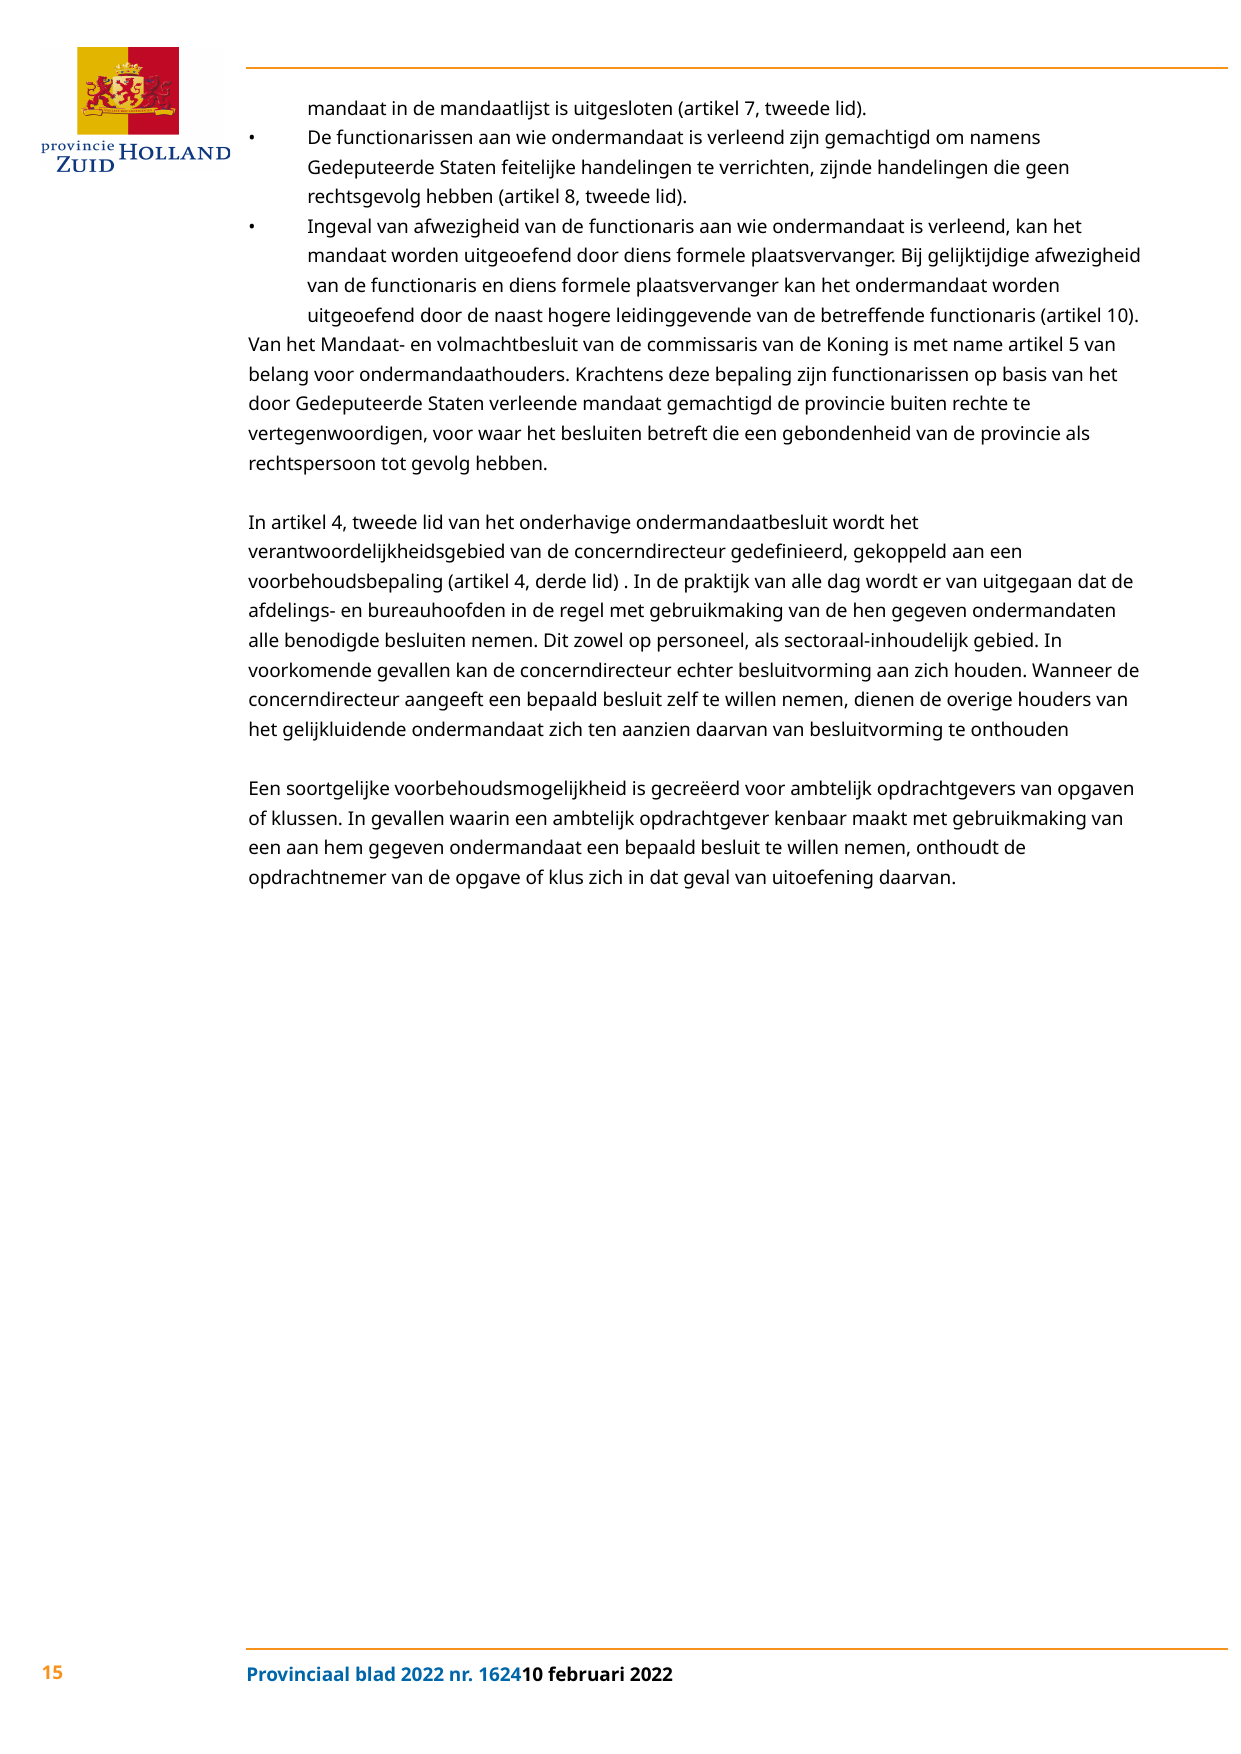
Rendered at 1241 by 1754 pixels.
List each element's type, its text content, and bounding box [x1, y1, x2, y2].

picture [41, 47, 231, 172]
text Van het Mandaat- en volmachtbesluit van de commissaris van de Koning is met name artikel 5 van belang voor ondermandaathouders. Krachtens deze bepaling zijn functionarissen op basis van het door Gedeputeerde Staten verleende mandaat gemachtigd de provincie buiten rechte te vertegenwoordigen, voor waar het besluiten betreft die een gebondenheid van de provincie als rechtspersoon tot gevolg hebben. [248, 331, 1152, 476]
text In artikel 4, tweede lid van het onderhavige ondermandaatbesluit wordt het verantwoordelijkheidsgebied van de concerndirecteur gedefinieerd, gekoppeld aan een voorbehoudsbepaling (artikel 4, derde lid) . In de praktijk van alle dag wordt er van uitgegaan dat de afdelings- en bureauhoofden in de regel met gebruikmaking van de hen gegeven ondermandaten alle benodigde besluiten nemen. Dit zowel op personeel, als sectoraal-inhoudelijk gebied. In voorkomende gevallen kan de concerndirecteur echter besluitvorming aan zich houden. Wanneer de concerndirecteur aangeeft een bepaald besluit zelf te willen nemen, dienen de overige houders van het gelijkluidende ondermandaat zich ten aanzien daarvan van besluitvorming te onthouden [248, 509, 1152, 742]
text Een soortgelijke voorbehoudsmogelijkheid is gecreëerd voor ambtelijk opdrachtgevers van opgaven of klussen. In gevallen waarin een ambtelijk opdrachtgever kenbaar maakt met gebruikmaking van een aan hem gegeven ondermandaat een bepaald besluit te willen nemen, onthoudt de opdrachtnemer van de opgave of klus zich in dat geval van uitoefening daarvan. [248, 775, 1152, 890]
list Ingeval van afwezigheid van de functionaris aan wie ondermandaat is verleend, kan het mandaat worden uitgeoefend door diens formele plaatsvervanger. Bij gelijktijdige afwezigheid van de functionaris en diens formele plaatsvervanger kan het ondermandaat worden uitgeoefend door de naast hogere leidinggevende van de betreffende functionaris (artikel 10). [248, 213, 1152, 328]
list De functionarissen aan wie ondermandaat is verleend zijn gemachtigd om namens Gedeputeerde Staten feitelijke handelingen te verrichten, zijnde handelingen die geen rechtsgevolg hebben (artikel 8, tweede lid). [248, 124, 1152, 209]
list mandaat in de mandaatlijst is uitgesloten (artikel 7, tweede lid). [248, 95, 1152, 121]
